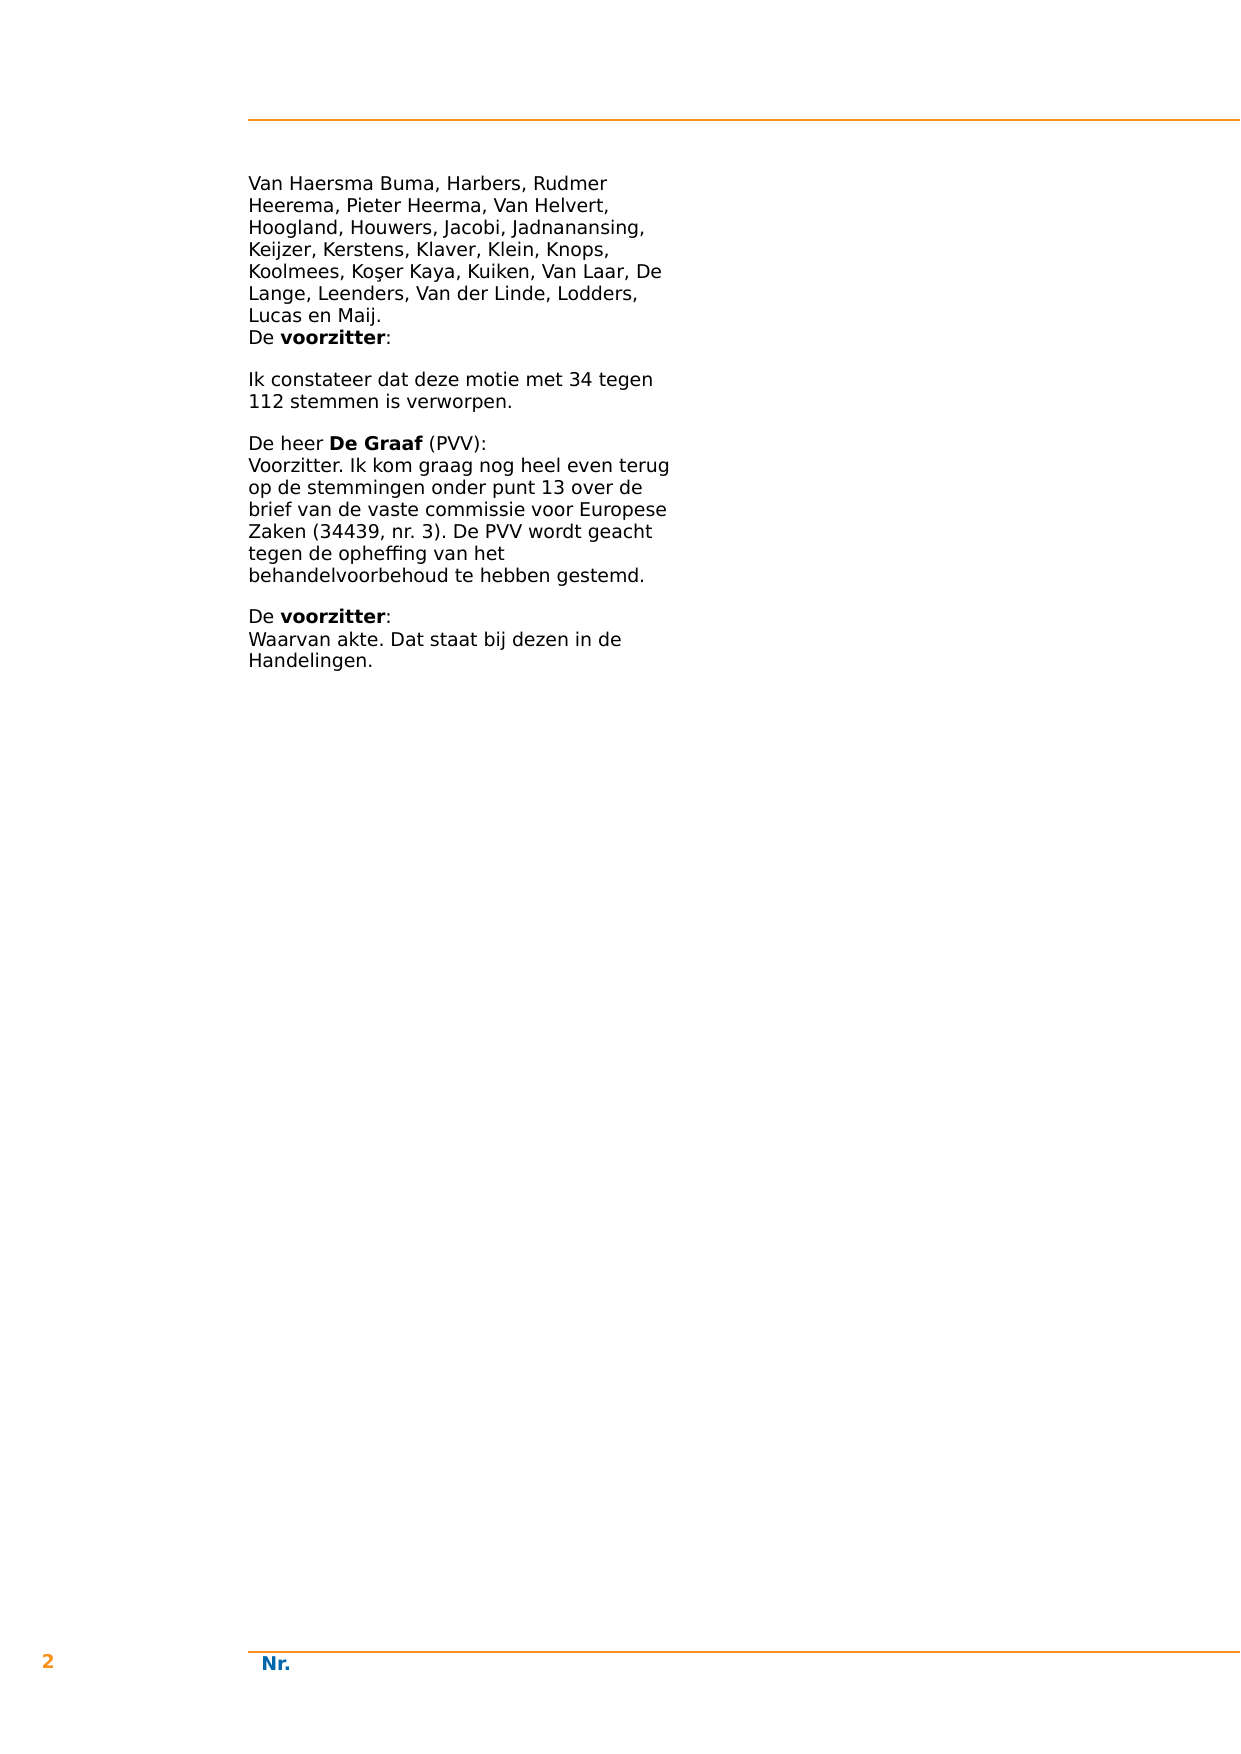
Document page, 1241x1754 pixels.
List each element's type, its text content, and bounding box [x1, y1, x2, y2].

text De voorzitter: [248, 327, 691, 349]
text Waarvan akte. Dat staat bij dezen in de Handelingen. [248, 628, 691, 672]
text Van Haersma Buma, Harbers, Rudmer Heerema, Pieter Heerma, Van Helvert, Hoogland, Houwers, Jacobi, Jadnanansing, Keijzer, Kerstens, Klaver, Klein, Knops, Koolmees, Koşer Kaya, Kuiken, Van Laar, De Lange, Leenders, Van der Linde, Lodders, Lucas en Maij. [248, 173, 691, 327]
text Ik constateer dat deze motie met 34 tegen 112 stemmen is verworpen. [248, 369, 691, 413]
text Voorzitter. Ik kom graag nog heel even terug op de stemmingen onder punt 13 over de brief van de vaste commissie voor Europese Zaken (34439, nr. 3). De PVV wordt geacht tegen de opheffing van het behandelvoorbehoud te hebben gestemd. [248, 454, 691, 586]
text De voorzitter: [248, 606, 691, 628]
text De heer De Graaf (PVV): [248, 433, 691, 454]
